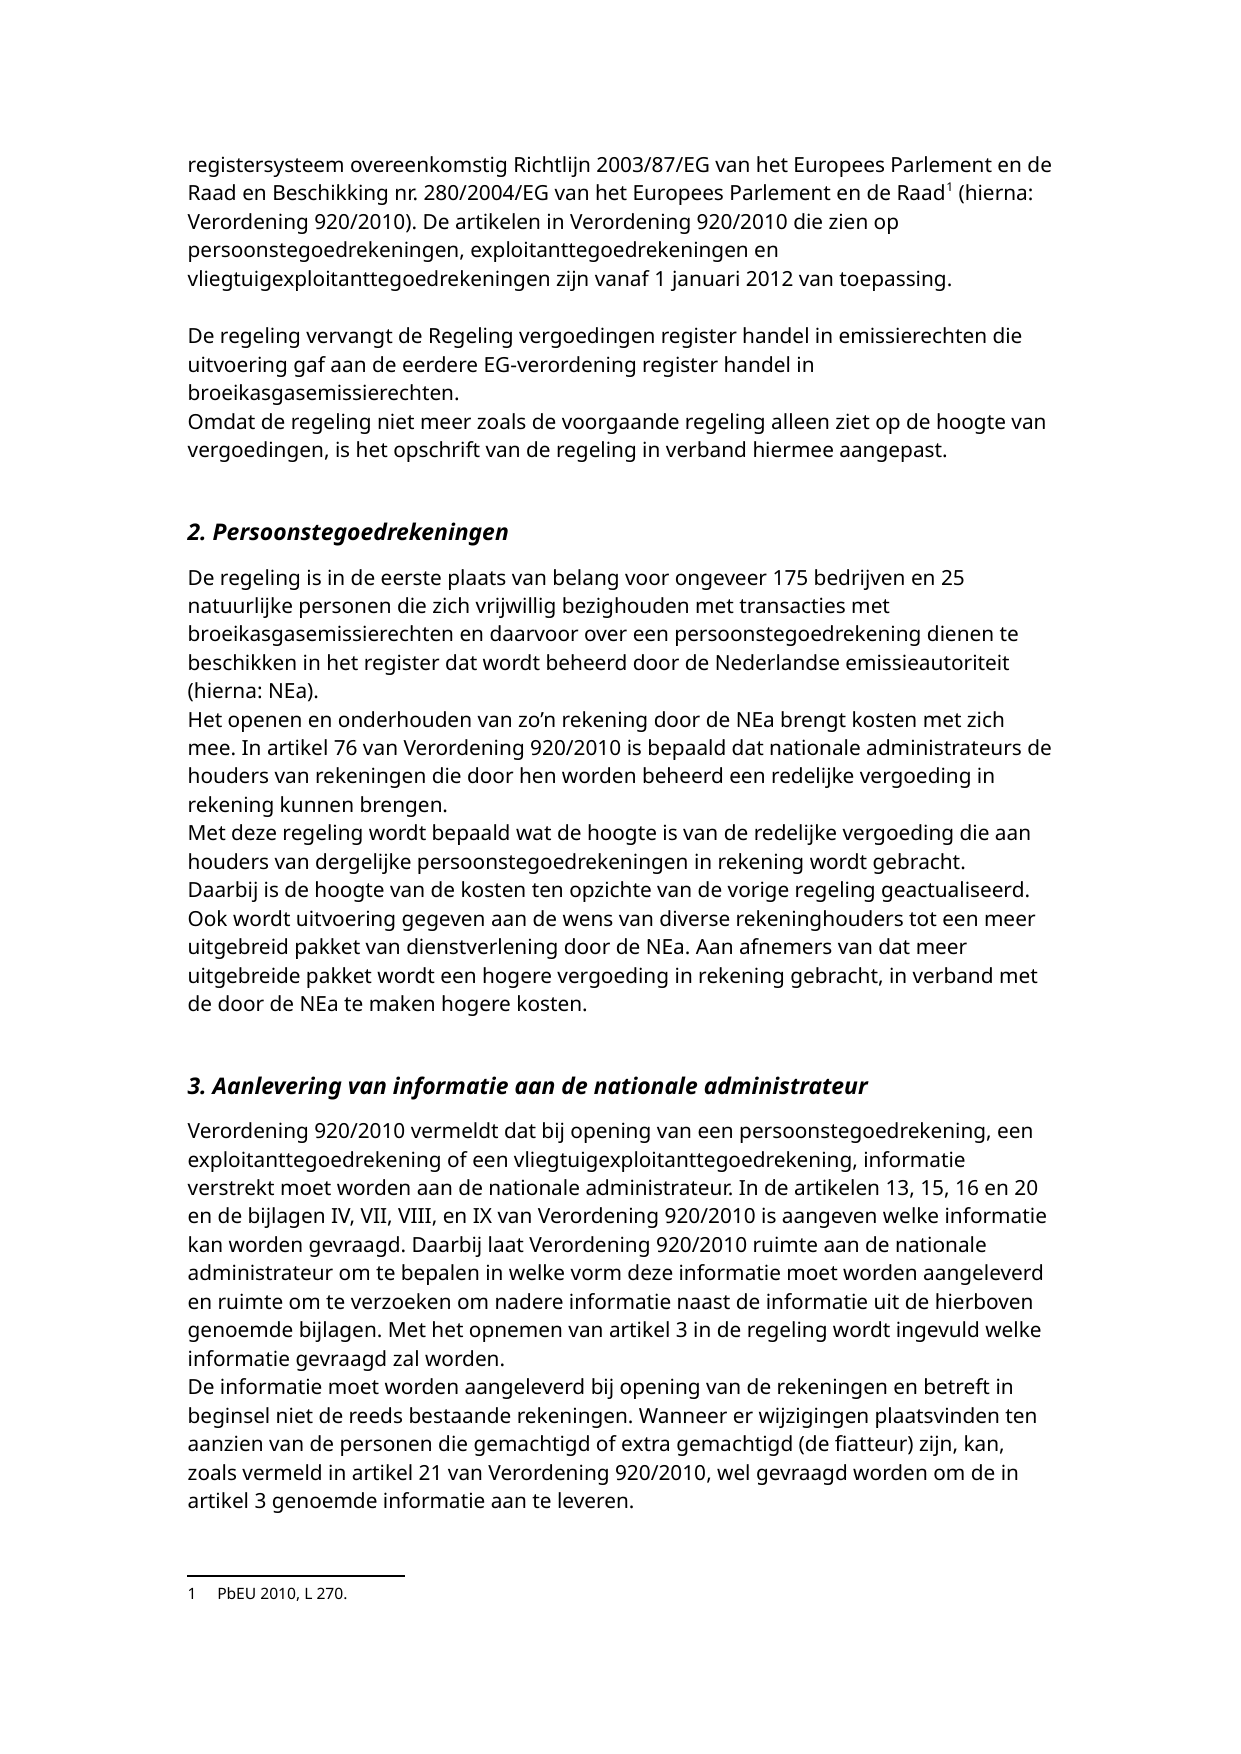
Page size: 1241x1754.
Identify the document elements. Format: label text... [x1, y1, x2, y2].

text registersysteem overeenkomstig Richtlijn 2003/87/EG van het Europees Parlement en de Raad en Beschikking nr. 280/2004/EG van het Europees Parlement en de Raad (hierna: Verordening 920/2010). De artikelen in Verordening 920/2010 die zien op persoonstegoedrekeningen, exploitanttegoedrekeningen en vliegtuigexploitanttegoedrekeningen zijn vanaf 1 januari 2012 van toepassing. [187, 150, 1053, 292]
text Omdat de regeling niet meer zoals de voorgaande regeling alleen ziet op de hoogte van vergoedingen, is het opschrift van de regeling in verband hiermee aangepast. [187, 407, 1053, 464]
text Verordening 920/2010 vermeldt dat bij opening van een persoonstegoedrekening, een exploitanttegoedrekening of een vliegtuigexploitanttegoedrekening, informatie verstrekt moet worden aan de nationale administrateur. In de artikelen 13, 15, 16 en 20 en de bijlagen IV, VII, VIII, en IX van Verordening 920/2010 is aangeven welke informatie kan worden gevraagd. Daarbij laat Verordening 920/2010 ruimte aan de nationale administrateur om te bepalen in welke vorm deze informatie moet worden aangeleverd en ruimte om te verzoeken om nadere informatie naast de informatie uit de hierboven genoemde bijlagen. Met het opnemen van artikel 3 in de regeling wordt ingevuld welke informatie gevraagd zal worden. [187, 1116, 1053, 1372]
text Met deze regeling wordt bepaald wat de hoogte is van de redelijke vergoeding die aan houders van dergelijke persoonstegoedrekeningen in rekening wordt gebracht. [187, 818, 1053, 875]
subtitle 3. Aanlevering van informatie aan de nationale administrateur [187, 1070, 1053, 1101]
text De regeling is in de eerste plaats van belang voor ongeveer 175 bedrijven en 25 natuurlijke personen die zich vrijwillig bezighouden met transacties met broeikasgasemissierechten en daarvoor over een persoonstegoedrekening dienen te beschikken in het register dat wordt beheerd door de Nederlandse emissieautoriteit (hierna: NEa). [187, 563, 1053, 705]
text De regeling vervangt de Regeling vergoedingen register handel in emissierechten die uitvoering gaf aan de eerdere EG-verordening register handel in broeikasgasemissierechten. [187, 322, 1053, 407]
text PbEU 2010, L 270. [187, 1575, 1053, 1604]
text Het openen en onderhouden van zo’n rekening door de NEa brengt kosten met zich mee. In artikel 76 van Verordening 920/2010 is bepaald dat nationale administrateurs de houders van rekeningen die door hen worden beheerd een redelijke vergoeding in rekening kunnen brengen. [187, 705, 1053, 818]
subtitle 2. Persoonstegoedrekeningen [187, 516, 1053, 548]
text De informatie moet worden aangeleverd bij opening van de rekeningen en betreft in beginsel niet de reeds bestaande rekeningen. Wanneer er wijzigingen plaatsvinden ten aanzien van de personen die gemachtigd of extra gemachtigd (de fiatteur) zijn, kan, zoals vermeld in artikel 21 van Verordening 920/2010, wel gevraagd worden om de in artikel 3 genoemde informatie aan te leveren. [187, 1372, 1053, 1514]
text Daarbij is de hoogte van de kosten ten opzichte van de vorige regeling geactualiseerd. Ook wordt uitvoering gegeven aan de wens van diverse rekeninghouders tot een meer uitgebreid pakket van dienstverlening door de NEa. Aan afnemers van dat meer uitgebreide pakket wordt een hogere vergoeding in rekening gebracht, in verband met de door de NEa te maken hogere kosten. [187, 875, 1053, 1018]
